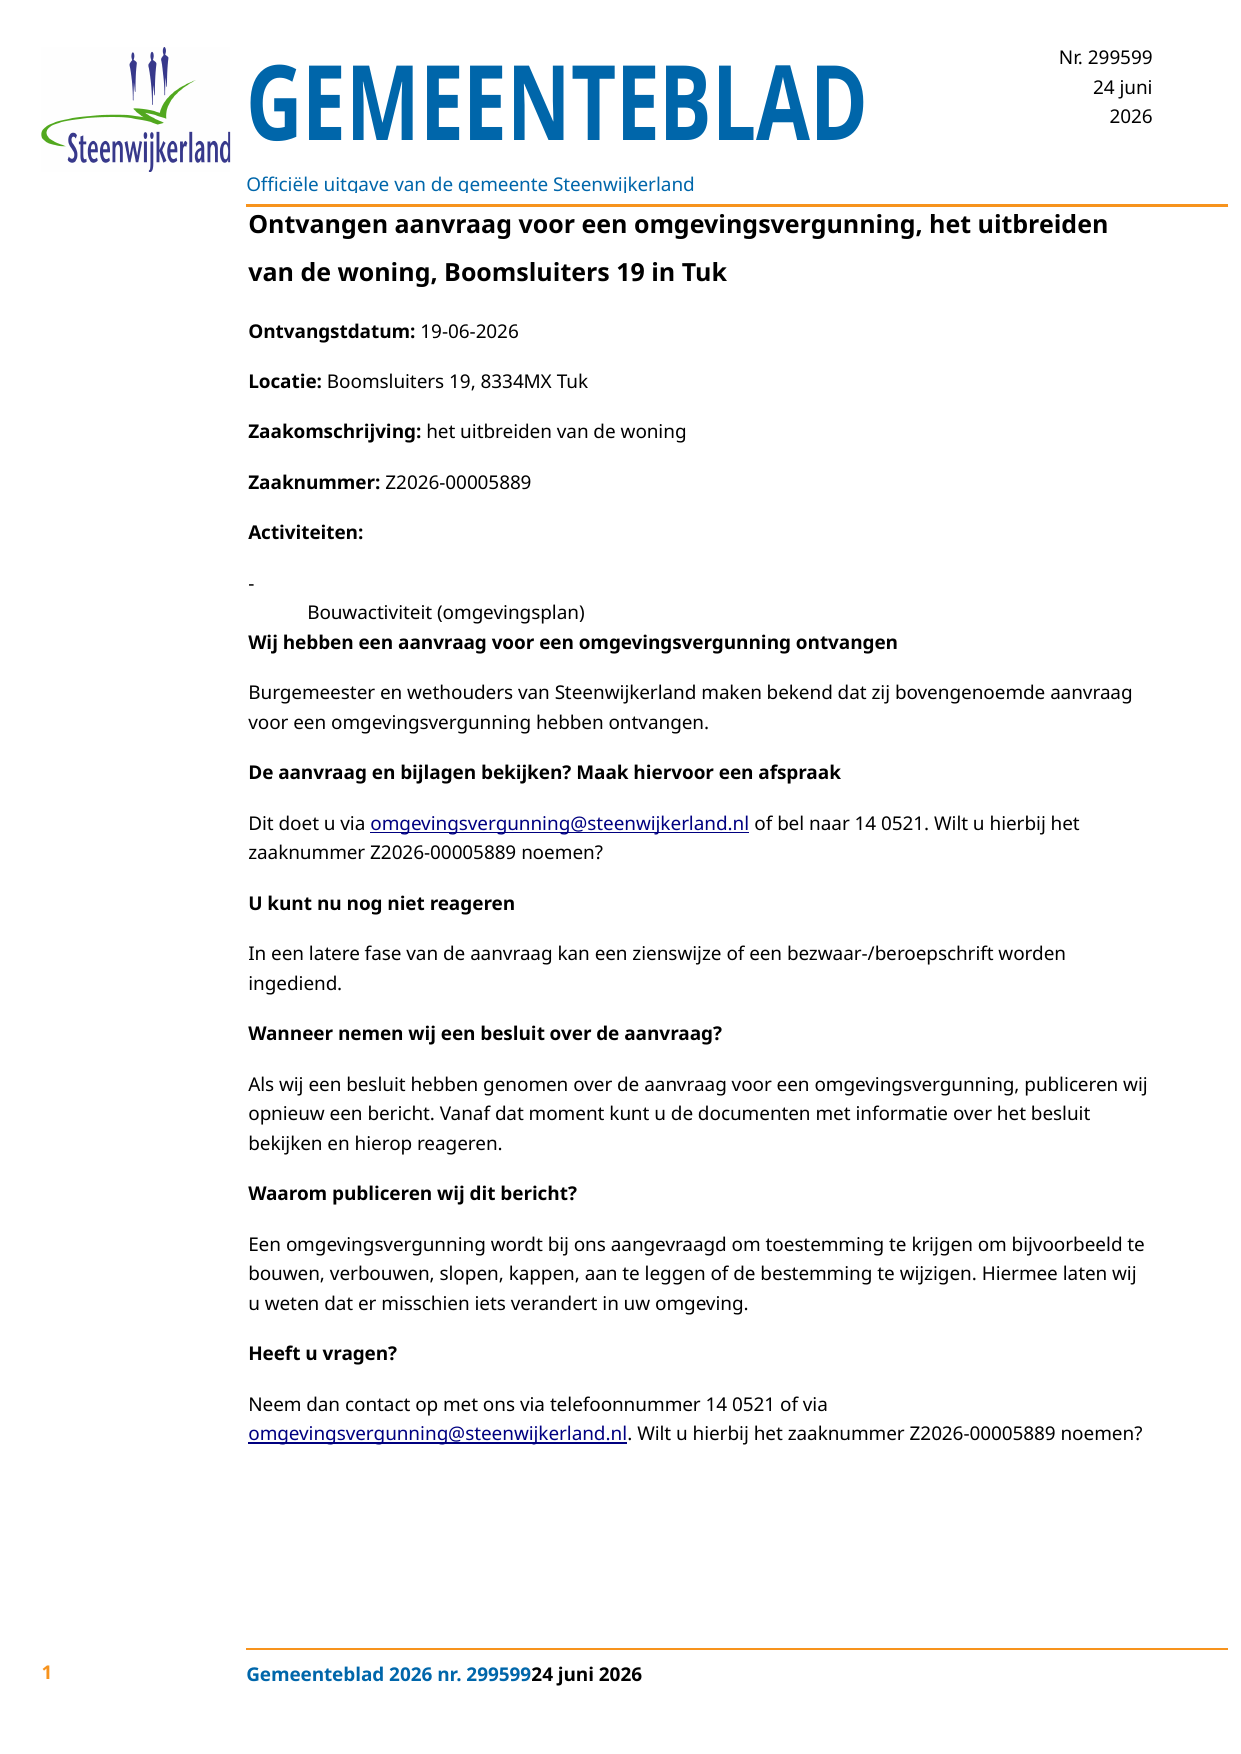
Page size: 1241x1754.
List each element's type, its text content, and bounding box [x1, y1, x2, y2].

text Wij hebben een aanvraag voor een omgevingsvergunning ontvangen [248, 629, 1152, 655]
text Waarom publiceren wij dit bericht? [248, 1180, 1152, 1206]
text Een omgevingsvergunning wordt bij ons aangevraagd om toestemming te krijgen om bijvoorbeeld te bouwen, verbouwen, slopen, kappen, aan te leggen of de bestemming te wijzigen. Hiermee laten wij u weten dat er misschien iets verandert in uw omgeving. [248, 1231, 1152, 1316]
text Neem dan contact op met ons via telefoonnummer 14 0521 of via omgevingsvergunning@steenwijkerland.nl. Wilt u hierbij het zaaknummer Z2026-00005889 noemen? [248, 1391, 1152, 1446]
text Wanneer nemen wij een besluit over de aanvraag? [248, 1020, 1152, 1046]
list Bouwactiviteit (omgevingsplan) [248, 599, 1152, 625]
text Als wij een besluit hebben genomen over de aanvraag voor een omgevingsvergunning, publiceren wij opnieuw een bericht. Vanaf dat moment kunt u de documenten met informatie over het besluit bekijken en hierop reageren. [248, 1071, 1152, 1156]
text Dit doet u via omgevingsvergunning@steenwijkerland.nl of bel naar 14 0521. Wilt u hierbij het zaaknummer Z2026-00005889 noemen? [248, 810, 1152, 865]
text Ontvangen aanvraag voor een omgevingsvergunning, het uitbreiden van de woning, Boomsluiters 19 in Tuk [248, 207, 1152, 288]
text Zaakomschrijving: het uitbreiden van de woning [248, 419, 1152, 444]
text In een latere fase van de aanvraag kan een zienswijze of een bezwaar-/beroepschrift worden ingediend. [248, 940, 1152, 996]
text Ontvangstdatum: 19-06-2026 [248, 318, 1152, 344]
text De aanvraag en bijlagen bekijken? Maak hiervoor een afspraak [248, 759, 1152, 785]
text Locatie: Boomsluiters 19, 8334MX Tuk [248, 368, 1152, 394]
picture [41, 47, 231, 172]
text Burgemeester en wethouders van Steenwijkerland maken bekend dat zij bovengenoemde aanvraag voor een omgevingsvergunning hebben ontvangen. [248, 679, 1152, 735]
text Zaaknummer: Z2026-00005889 [248, 469, 1152, 495]
text Activiteiten: [248, 519, 1152, 545]
text U kunt nu nog niet reageren [248, 890, 1152, 916]
text Heeft u vragen? [248, 1340, 1152, 1366]
